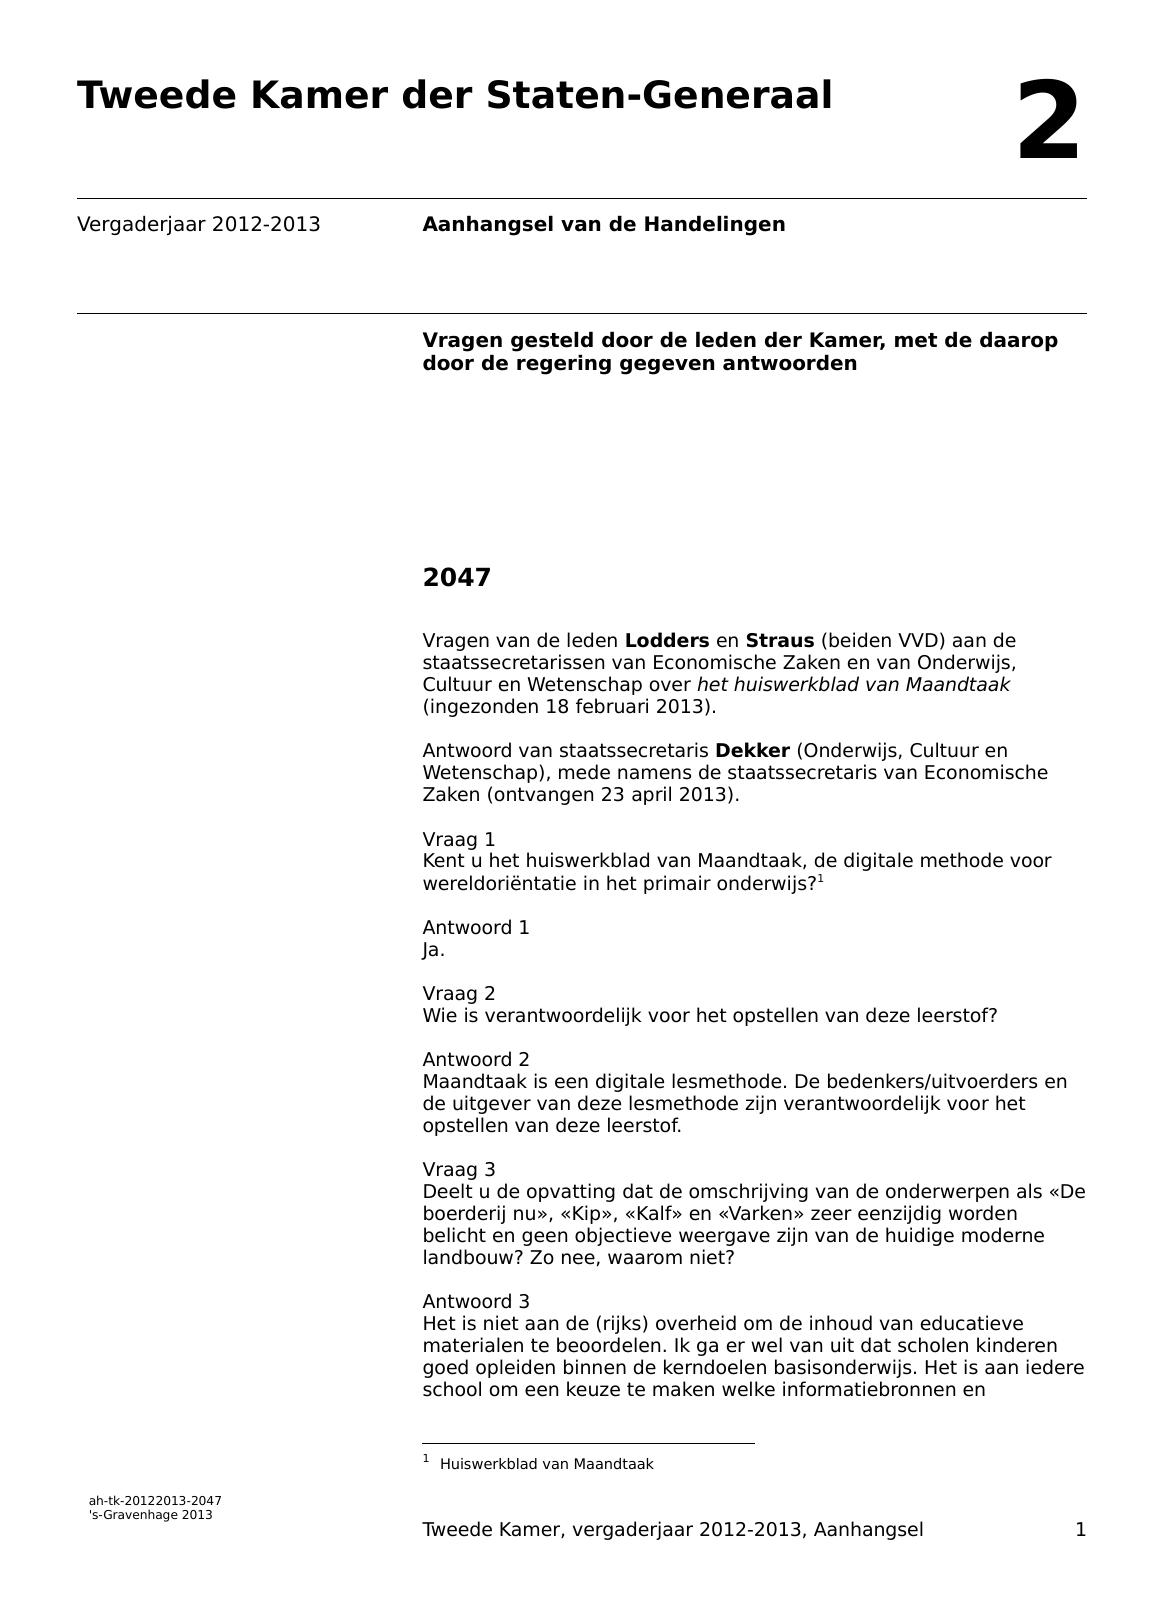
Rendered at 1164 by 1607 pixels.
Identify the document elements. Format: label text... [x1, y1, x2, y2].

text Deelt u de opvatting dat de omschrijving van de onderwerpen als «De boerderij nu», «Kip», «Kalf» en «Varken» zeer eenzijdig worden belicht en geen objectieve weergave zijn van de huidige moderne landbouw? Zo nee, waarom niet? [422, 1181, 1087, 1269]
text 2047 [422, 563, 1087, 592]
text Het is niet aan de (rijks) overheid om de inhoud van educatieve materialen te beoordelen. Ik ga er wel van uit dat scholen kinderen goed opleiden binnen de kerndoelen basisonderwijs. Het is aan iedere school om een keuze te maken welke informatiebronnen en [422, 1313, 1087, 1401]
text Antwoord van staatssecretaris Dekker (Onderwijs, Cultuur en Wetenschap), mede namens de staatssecretaris van Economische Zaken (ontvangen 23 april 2013). [422, 740, 1087, 806]
text Vraag 2 [422, 983, 1087, 1005]
text Vraag 1 [422, 828, 1087, 850]
text Wie is verantwoordelijk voor het opstellen van deze leerstof? [422, 1005, 1087, 1027]
text ah-tk-20122013-2047 [88, 1494, 323, 1508]
text Huiswerkblad van Maandtaak [422, 1452, 1087, 1474]
text Vraag 3 [422, 1159, 1087, 1181]
table_header Tweede Kamer der Staten-Generaal [77, 59, 886, 198]
text 's-Gravenhage 2013 [88, 1508, 323, 1522]
text Maandtaak is een digitale lesmethode. De bedenkers/uitvoerders en de uitgever van deze lesmethode zijn verantwoordelijk voor het opstellen van deze leerstof. [422, 1071, 1087, 1137]
text Kent u het huiswerkblad van Maandtaak, de digitale methode voor wereldoriëntatie in het primair onderwijs? [422, 850, 1087, 894]
text Antwoord 3 [422, 1291, 1087, 1313]
table_cell Vragen gesteld door de leden der Kamer, met de daarop door de regering gegeven antwoorden [422, 314, 1087, 375]
table_cell Aanhangsel van de Handelingen [422, 199, 1087, 313]
text Antwoord 2 [422, 1049, 1087, 1071]
table_header 2 [886, 59, 1087, 198]
text Vragen van de leden Lodders en Straus (beiden VVD) aan de staatssecretarissen van Economische Zaken en van Onderwijs, Cultuur en Wetenschap over het huiswerkblad van Maandtaak (ingezonden 18 februari 2013). [422, 630, 1087, 718]
table_cell [77, 314, 422, 375]
table_cell Vergaderjaar 2012-2013 [77, 199, 422, 313]
text Ja. [422, 938, 1087, 961]
text Antwoord 1 [422, 917, 1087, 938]
